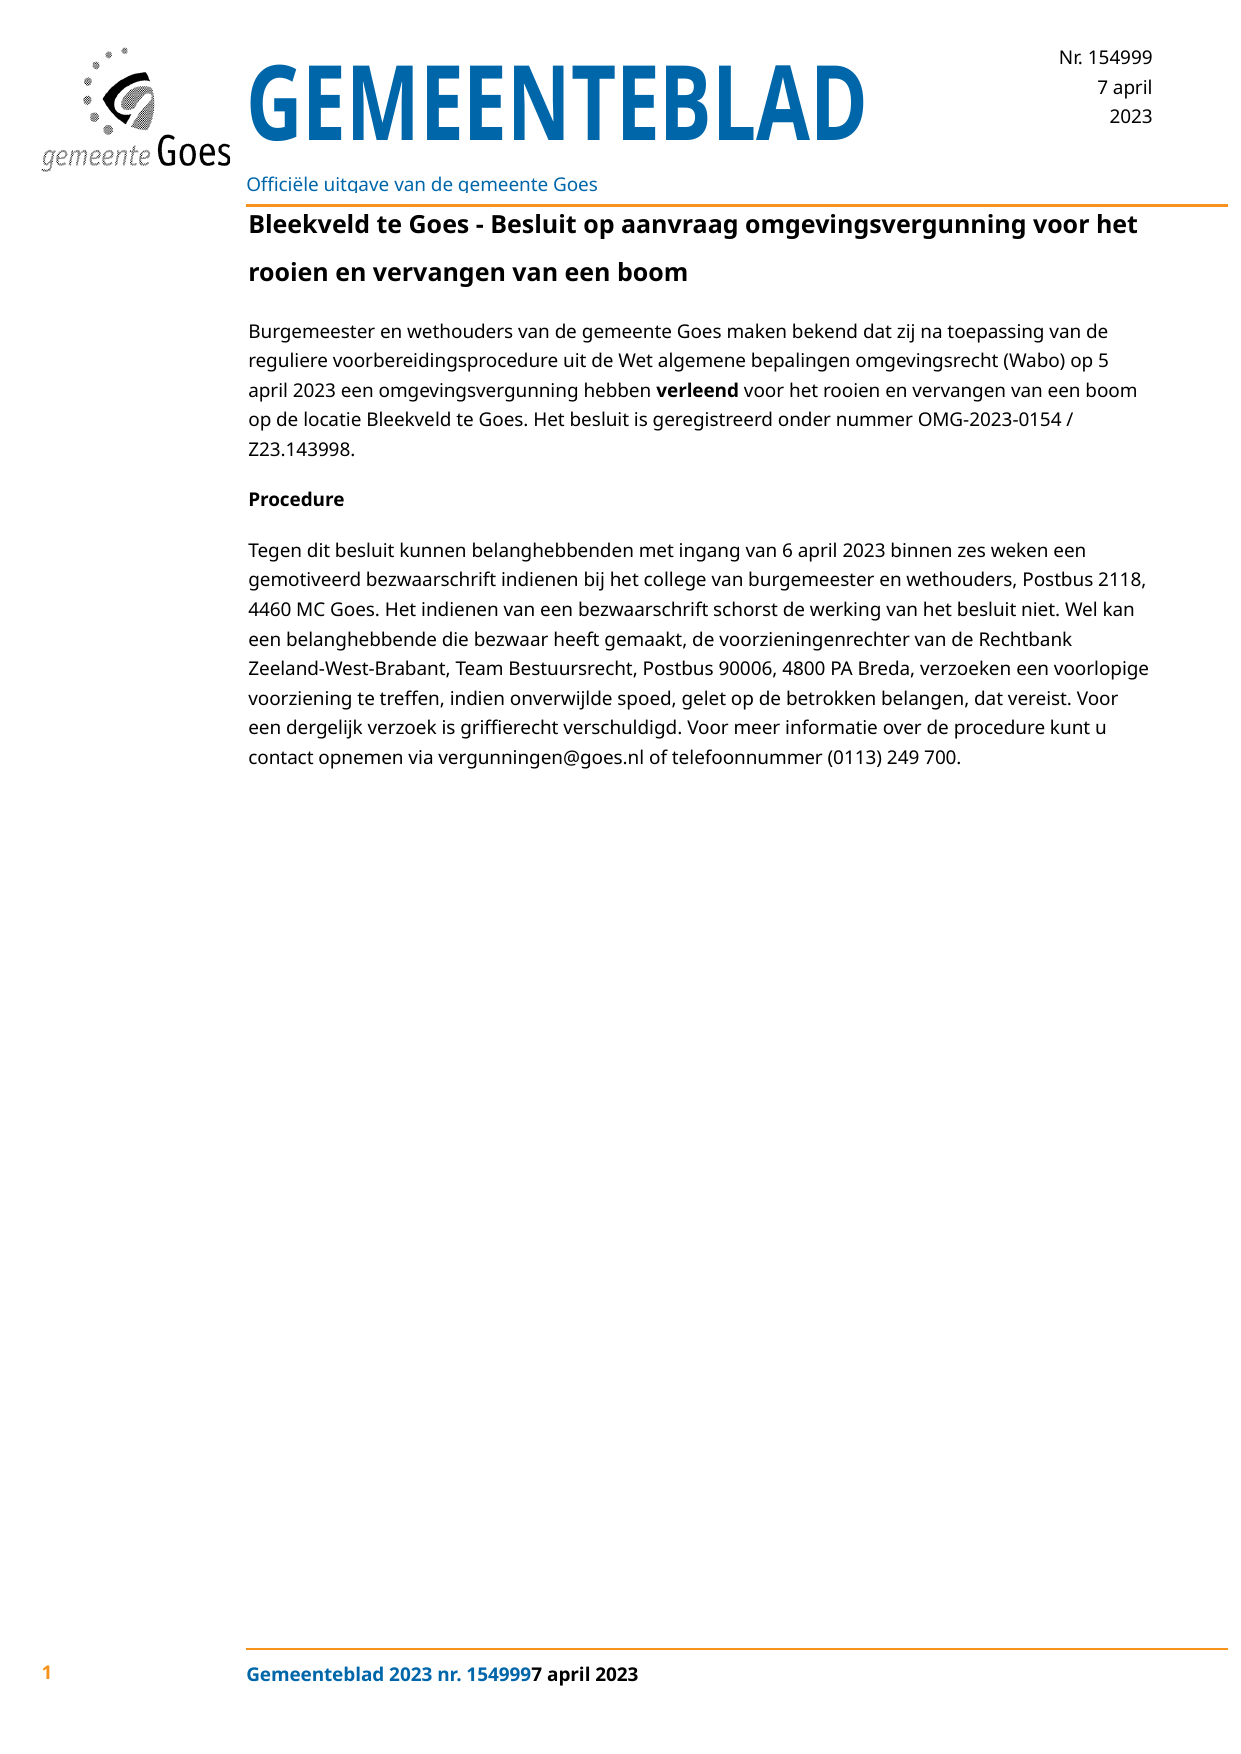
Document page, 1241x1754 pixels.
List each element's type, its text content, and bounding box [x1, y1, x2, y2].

text Tegen dit besluit kunnen belanghebbenden met ingang van 6 april 2023 binnen zes weken een gemotiveerd bezwaarschrift indienen bij het college van burgemeester en wethouders, Postbus 2118, 4460 MC Goes. Het indienen van een bezwaarschrift schorst de werking van het besluit niet. Wel kan een belanghebbende die bezwaar heeft gemaakt, de voorzieningenrechter van de Rechtbank Zeeland-West-Brabant, Team Bestuursrecht, Postbus 90006, 4800 PA Breda, verzoeken een voorlopige voorziening te treffen, indien onverwijlde spoed, gelet op de betrokken belangen, dat vereist. Voor een dergelijk verzoek is griffierecht verschuldigd. Voor meer informatie over de procedure kunt u contact opnemen via vergunningen@goes.nl of telefoonnummer (0113) 249 700. [248, 537, 1152, 770]
picture [41, 47, 231, 172]
text Burgemeester en wethouders van de gemeente Goes maken bekend dat zij na toepassing van de reguliere voorbereidingsprocedure uit de Wet algemene bepalingen omgevingsrecht (Wabo) op 5 april 2023 een omgevingsvergunning hebben verleend voor het rooien en vervangen van een boom op de locatie Bleekveld te Goes. Het besluit is geregistreerd onder nummer OMG-2023-0154 / Z23.143998. [248, 318, 1152, 462]
text Bleekveld te Goes - Besluit op aanvraag omgevingsvergunning voor het rooien en vervangen van een boom [248, 207, 1152, 288]
text Procedure [248, 487, 1152, 512]
